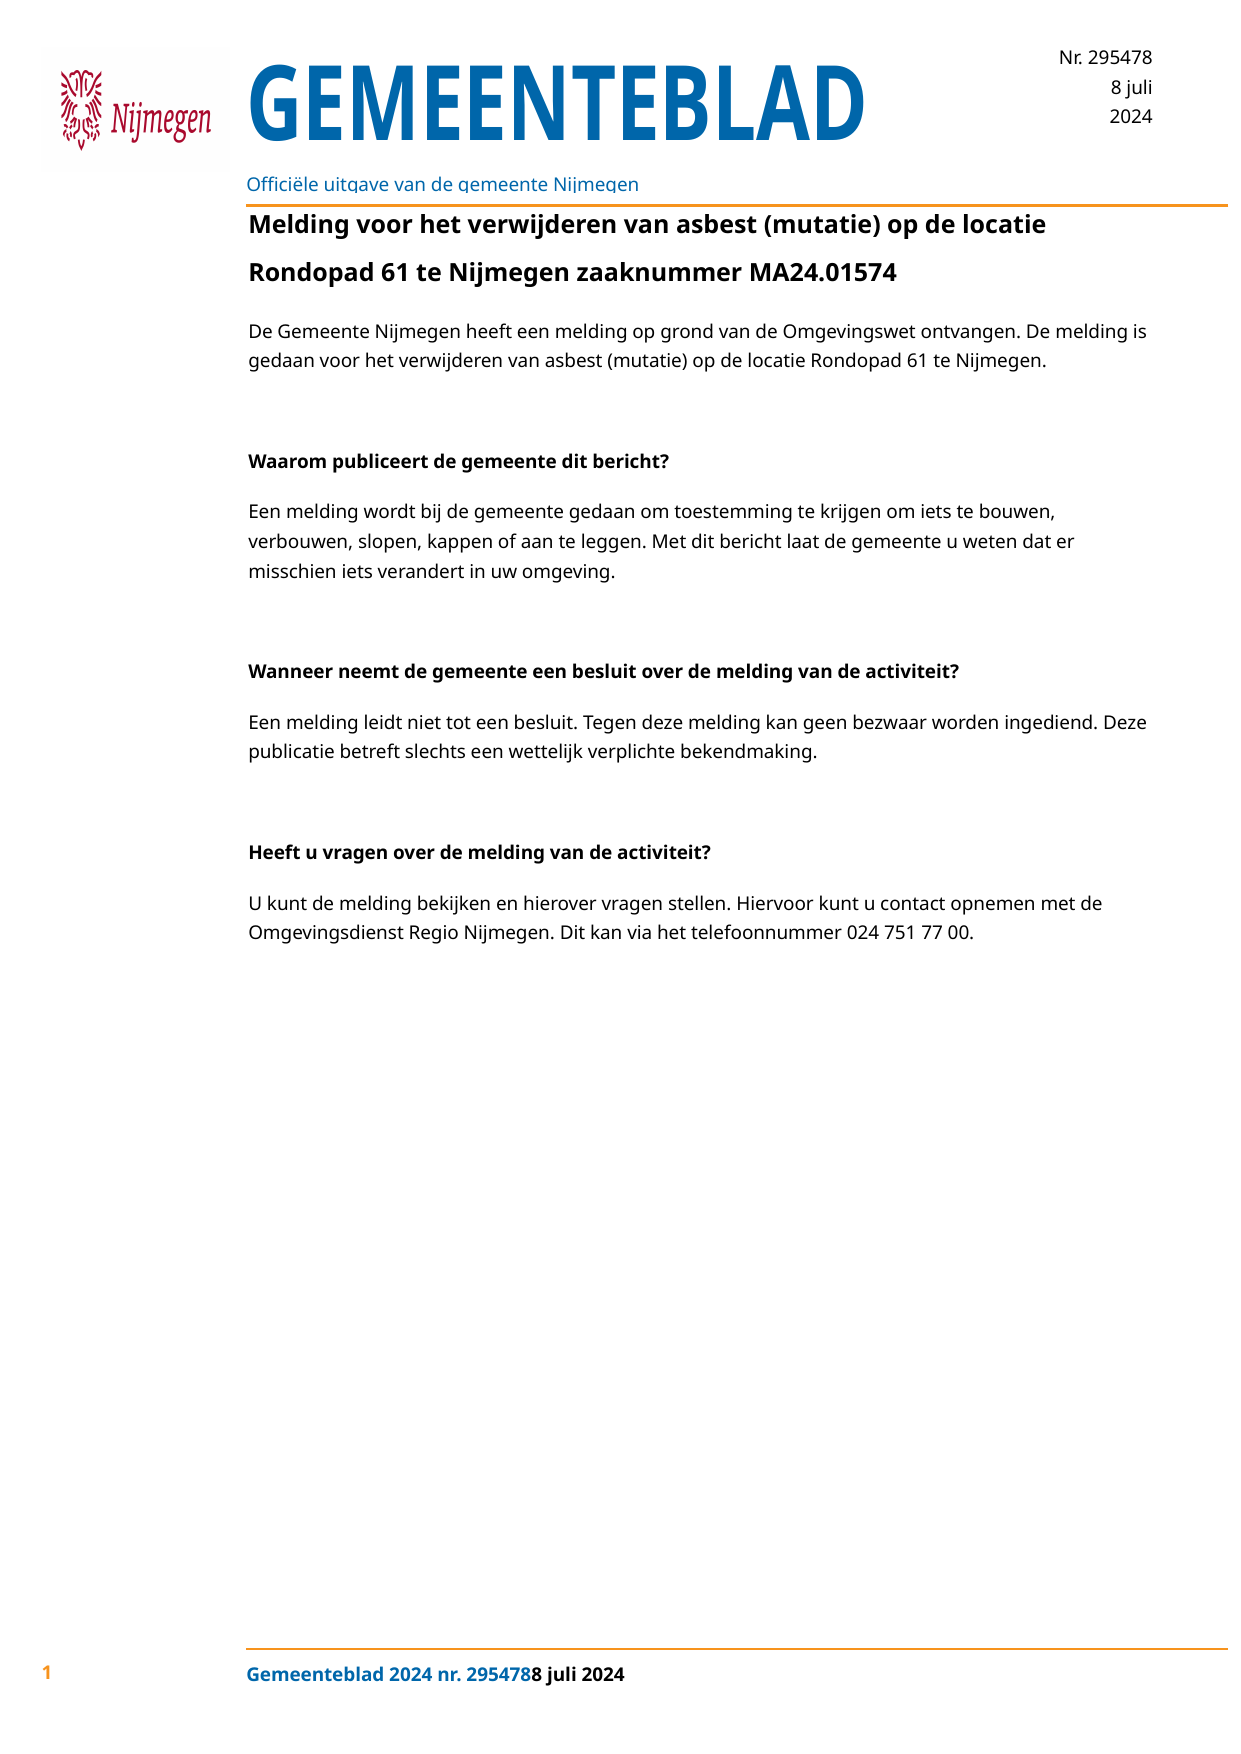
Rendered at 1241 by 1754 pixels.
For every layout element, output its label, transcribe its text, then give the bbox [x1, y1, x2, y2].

text Een melding wordt bij de gemeente gedaan om toestemming te krijgen om iets te bouwen, verbouwen, slopen, kappen of aan te leggen. Met dit bericht laat de gemeente u weten dat er misschien iets verandert in uw omgeving. [248, 499, 1152, 584]
text Wanneer neemt de gemeente een besluit over de melding van de activiteit? [248, 659, 1152, 684]
text Melding voor het verwijderen van asbest (mutatie) op de locatie Rondopad 61 te Nijmegen zaaknummer MA24.01574 [248, 207, 1152, 288]
text U kunt de melding bekijken en hierover vragen stellen. Hiervoor kunt u contact opnemen met de Omgevingsdienst Regio Nijmegen. Dit kan via het telefoonnummer 024 751 77 00. [248, 890, 1152, 945]
picture [41, 47, 231, 172]
text De Gemeente Nijmegen heeft een melding op grond van de Omgevingswet ontvangen. De melding is gedaan voor het verwijderen van asbest (mutatie) op de locatie Rondopad 61 te Nijmegen. [248, 318, 1152, 373]
text Een melding leidt niet tot een besluit. Tegen deze melding kan geen bezwaar worden ingediend. Deze publicatie betreft slechts een wettelijk verplichte bekendmaking. [248, 709, 1152, 764]
text Waarom publiceert de gemeente dit bericht? [248, 448, 1152, 474]
text Heeft u vragen over de melding van de activiteit? [248, 839, 1152, 865]
